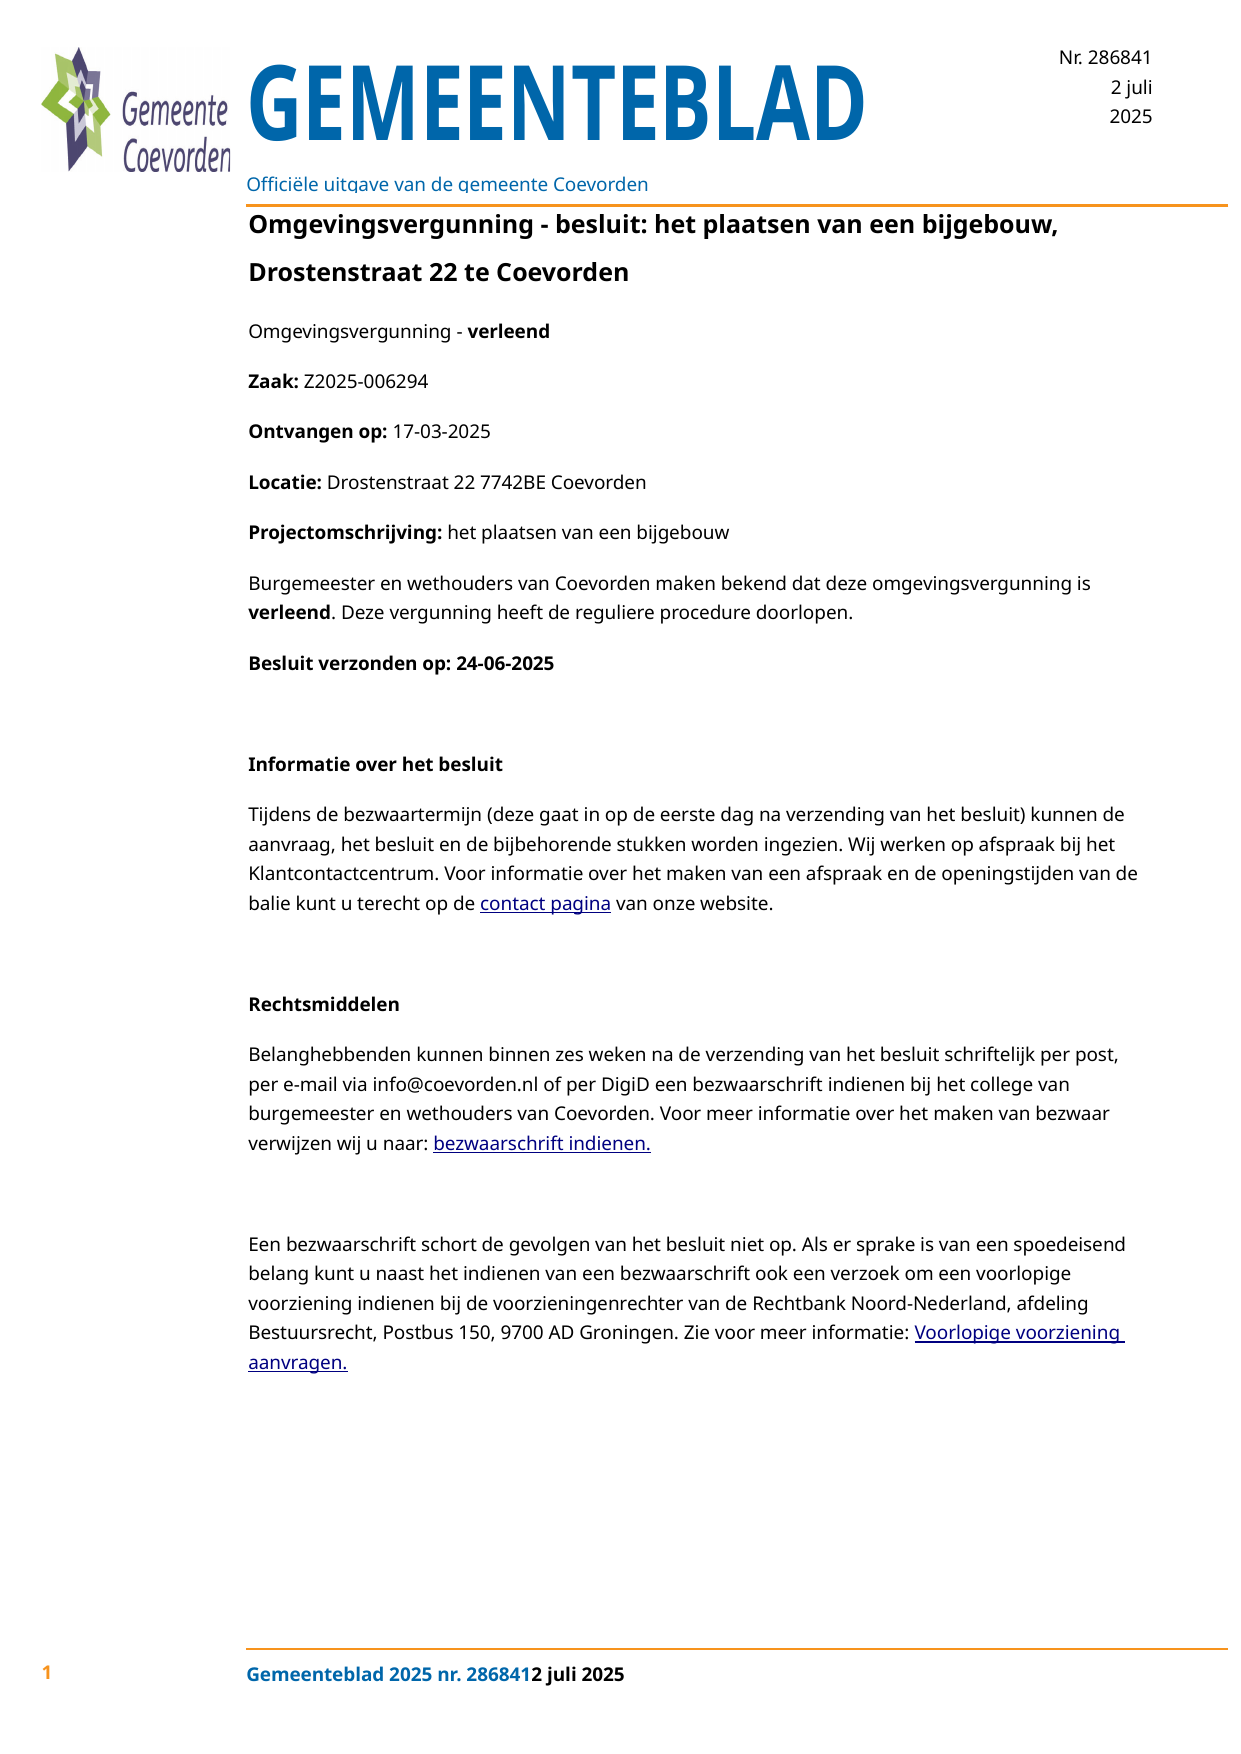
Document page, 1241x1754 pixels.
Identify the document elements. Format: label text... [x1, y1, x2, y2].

text Besluit verzonden op: 24-06-2025 [248, 650, 1152, 676]
text Rechtsmiddelen [248, 991, 1152, 1017]
text Een bezwaarschrift schort de gevolgen van het besluit niet op. Als er sprake is van een spoedeisend belang kunt u naast het indienen van een bezwaarschrift ook een verzoek om een voorlopige voorziening indienen bij de voorzieningenrechter van de Rechtbank Noord-Nederland, afdeling Bestuursrecht, Postbus 150, 9700 AD Groningen. Zie voor meer informatie: Voorlopige voorziening aanvragen. [248, 1231, 1152, 1375]
text Ontvangen op: 17-03-2025 [248, 419, 1152, 444]
text Zaak: Z2025-006294 [248, 368, 1152, 394]
text Burgemeester en wethouders van Coevorden maken bekend dat deze omgevingsvergunning is verleend. Deze vergunning heeft de reguliere procedure doorlopen. [248, 570, 1152, 625]
text Belanghebbenden kunnen binnen zes weken na de verzending van het besluit schriftelijk per post, per e-mail via info@coevorden.nl of per DigiD een bezwaarschrift indienen bij het college van burgemeester en wethouders van Coevorden. Voor meer informatie over het maken van bezwaar verwijzen wij u naar: bezwaarschrift indienen. [248, 1041, 1152, 1156]
text Omgevingsvergunning - verleend [248, 318, 1152, 344]
picture [41, 47, 231, 172]
text Projectomschrijving: het plaatsen van een bijgebouw [248, 519, 1152, 545]
text Informatie over het besluit [248, 751, 1152, 777]
text Tijdens de bezwaartermijn (deze gaat in op de eerste dag na verzending van het besluit) kunnen de aanvraag, het besluit en de bijbehorende stukken worden ingezien. Wij werken op afspraak bij het Klantcontactcentrum. Voor informatie over het maken van een afspraak en de openingstijden van de balie kunt u terecht op de contact pagina van onze website. [248, 801, 1152, 916]
text Locatie: Drostenstraat 22 7742BE Coevorden [248, 469, 1152, 495]
text Omgevingsvergunning - besluit: het plaatsen van een bijgebouw, Drostenstraat 22 te Coevorden [248, 207, 1152, 288]
